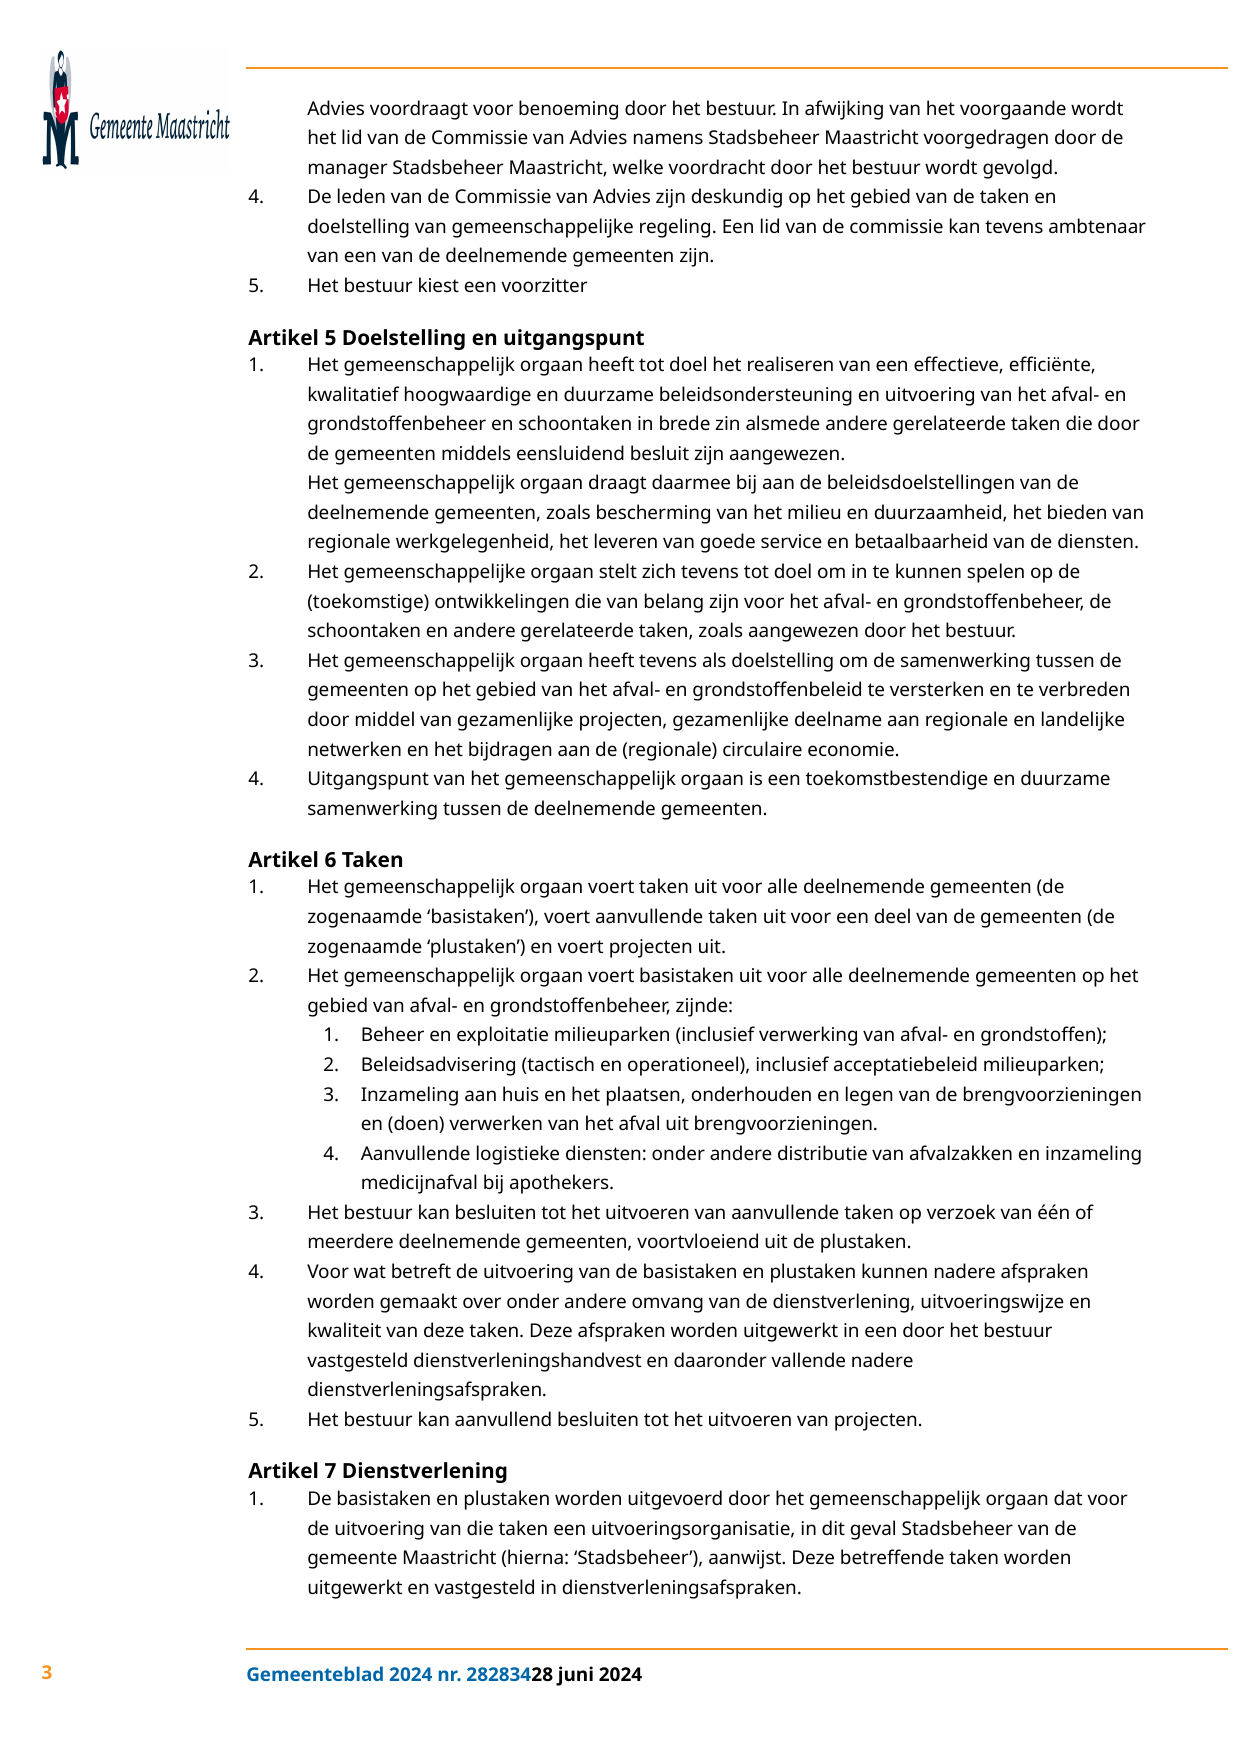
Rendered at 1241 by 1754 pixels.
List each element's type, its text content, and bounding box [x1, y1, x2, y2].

text Artikel 5 Doelstelling en uitgangspunt [248, 323, 1152, 351]
picture [41, 47, 231, 172]
list Het gemeenschappelijke orgaan stelt zich tevens tot doel om in te kunnen spelen op de (toekomstige) ontwikkelingen die van belang zijn voor het afval- en grondstoffenbeheer, de schoontaken en andere gerelateerde taken, zoals aangewezen door het bestuur. [248, 558, 1152, 643]
list De leden van de Commissie van Advies zijn deskundig op het gebied van de taken en doelstelling van gemeenschappelijke regeling. Een lid van de commissie kan tevens ambtenaar van een van de deelnemende gemeenten zijn. [248, 183, 1152, 268]
list Het gemeenschappelijk orgaan heeft tevens als doelstelling om de samenwerking tussen de gemeenten op het gebied van het afval- en grondstoffenbeleid te versterken en te verbreden door middel van gezamenlijke projecten, gezamenlijke deelname aan regionale en landelijke netwerken en het bijdragen aan de (regionale) circulaire economie. [248, 647, 1152, 761]
list Aanvullende logistieke diensten: onder andere distributie van afvalzakken en inzameling medicijnafval bij apothekers. [323, 1140, 1152, 1195]
list De basistaken en plustaken worden uitgevoerd door het gemeenschappelijk orgaan dat voor de uitvoering van die taken een uitvoeringsorganisatie, in dit geval Stadsbeheer van de gemeente Maastricht (hierna: ‘Stadsbeheer’), aanwijst. Deze betreffende taken worden uitgewerkt en vastgesteld in dienstverleningsafspraken. [248, 1485, 1152, 1599]
list Voor wat betreft de uitvoering van de basistaken en plustaken kunnen nadere afspraken worden gemaakt over onder andere omvang van de dienstverlening, uitvoeringswijze en kwaliteit van deze taken. Deze afspraken worden uitgewerkt in een door het bestuur vastgesteld dienstverleningshandvest en daaronder vallende nadere dienstverleningsafspraken. [248, 1258, 1152, 1402]
list Het bestuur kiest een voorzitter [248, 272, 1152, 298]
list Het bestuur kan besluiten tot het uitvoeren van aanvullende taken op verzoek van één of meerdere deelnemende gemeenten, voortvloeiend uit de plustaken. [248, 1199, 1152, 1254]
list Het gemeenschappelijk orgaan draagt daarmee bij aan de beleidsdoelstellingen van de deelnemende gemeenten, zoals bescherming van het milieu en duurzaamheid, het bieden van regionale werkgelegenheid, het leveren van goede service en betaalbaarheid van de diensten. [248, 469, 1152, 554]
list Advies voordraagt voor benoeming door het bestuur. In afwijking van het voorgaande wordt het lid van de Commissie van Advies namens Stadsbeheer Maastricht voorgedragen door de manager Stadsbeheer Maastricht, welke voordracht door het bestuur wordt gevolgd. [248, 95, 1152, 180]
list Uitgangspunt van het gemeenschappelijk orgaan is een toekomstbestendige en duurzame samenwerking tussen de deelnemende gemeenten. [248, 765, 1152, 821]
list Het gemeenschappelijk orgaan voert basistaken uit voor alle deelnemende gemeenten op het gebied van afval- en grondstoffenbeheer, zijnde: [248, 962, 1152, 1018]
list Het gemeenschappelijk orgaan voert taken uit voor alle deelnemende gemeenten (de zogenaamde ‘basistaken’), voert aanvullende taken uit voor een deel van de gemeenten (de zogenaamde ‘plustaken’) en voert projecten uit. [248, 874, 1152, 959]
text Artikel 6 Taken [248, 845, 1152, 874]
list Inzameling aan huis en het plaatsen, onderhouden en legen van de brengvoorzieningen en (doen) verwerken van het afval uit brengvoorzieningen. [323, 1081, 1152, 1136]
list Het gemeenschappelijk orgaan heeft tot doel het realiseren van een effectieve, efficiënte, kwalitatief hoogwaardige en duurzame beleidsondersteuning en uitvoering van het afval- en grondstoffenbeheer en schoontaken in brede zin alsmede andere gerelateerde taken die door de gemeenten middels eensluidend besluit zijn aangewezen. [248, 351, 1152, 466]
text Artikel 7 Dienstverlening [248, 1457, 1152, 1485]
list Beleidsadvisering (tactisch en operationeel), inclusief acceptatiebeleid milieuparken; [323, 1051, 1152, 1077]
list Beheer en exploitatie milieuparken (inclusief verwerking van afval- en grondstoffen); [323, 1022, 1152, 1047]
list Het bestuur kan aanvullend besluiten tot het uitvoeren van projecten. [248, 1406, 1152, 1432]
